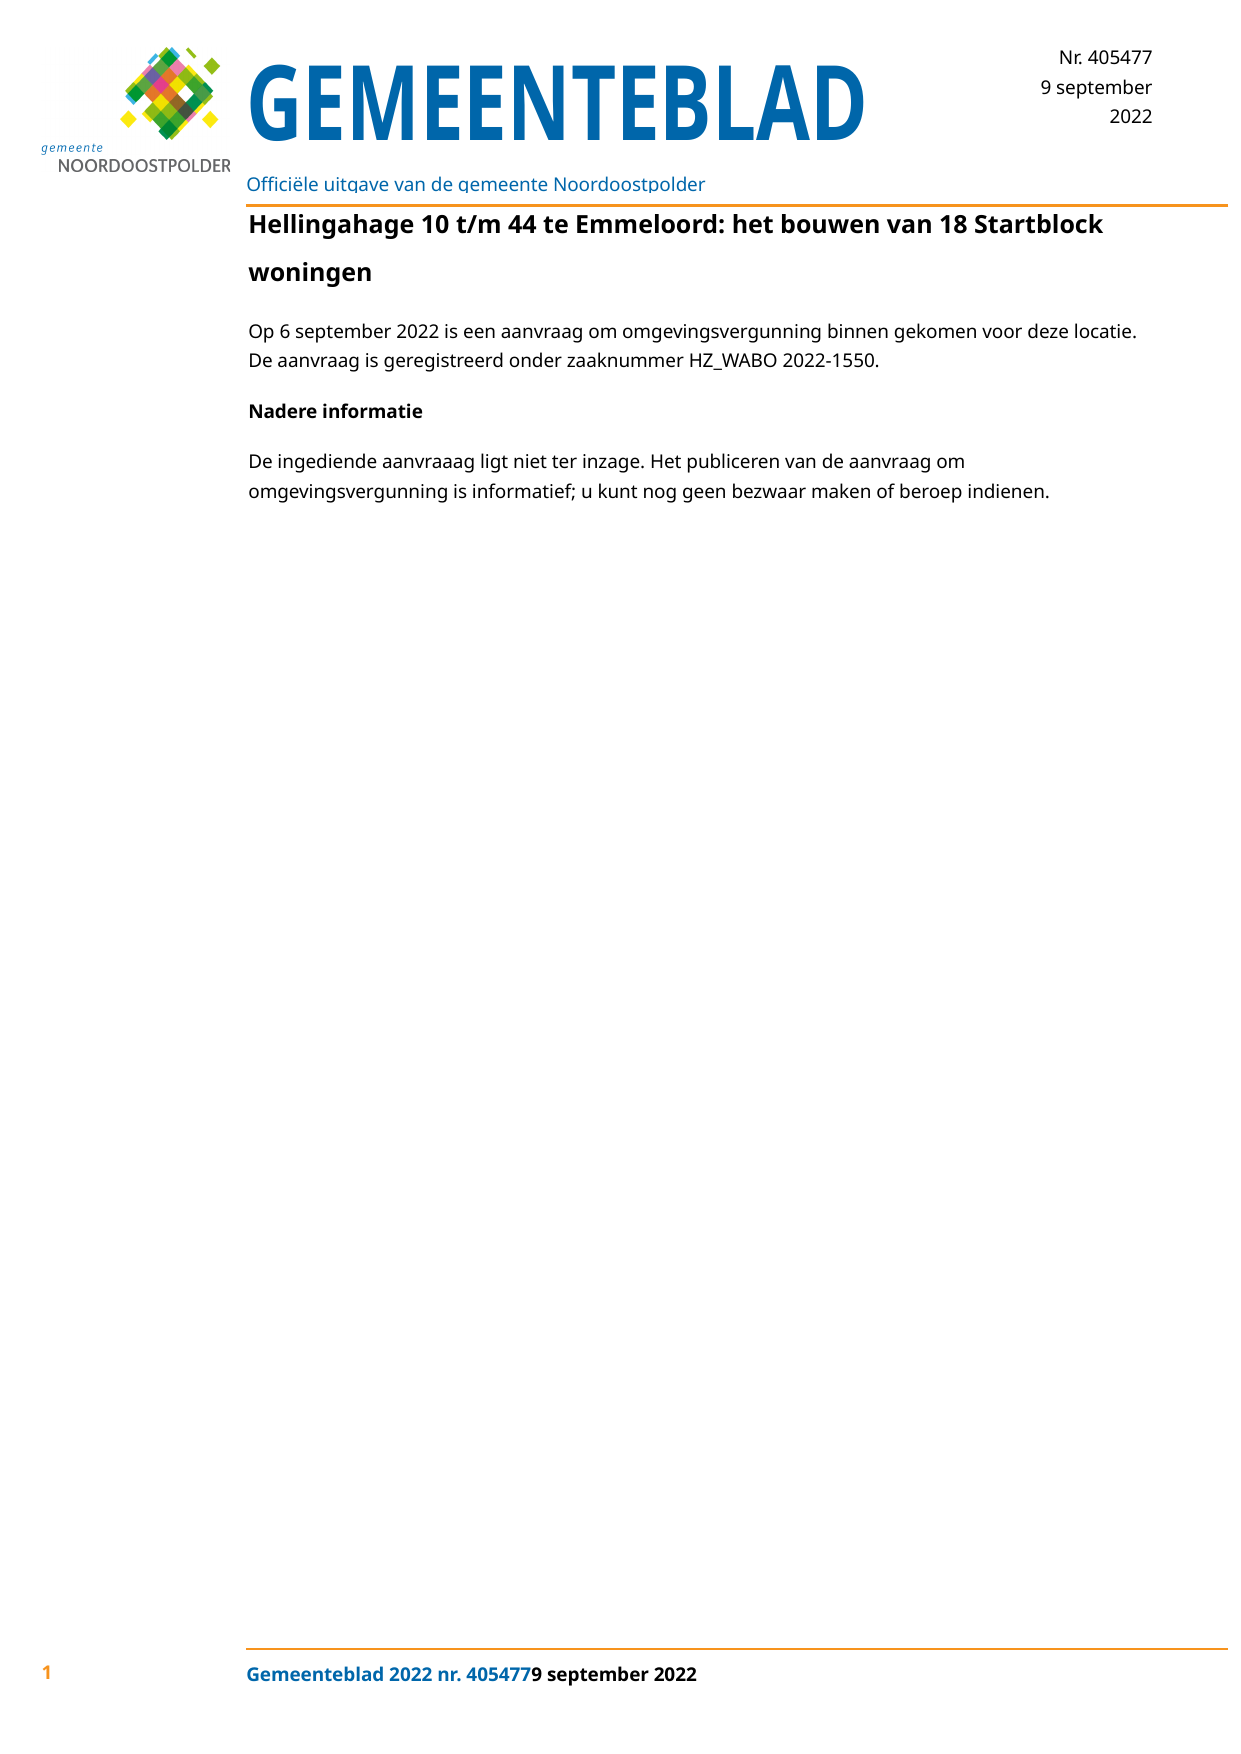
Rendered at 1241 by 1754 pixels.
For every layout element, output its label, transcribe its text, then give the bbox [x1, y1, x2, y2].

text Hellingahage 10 t/m 44 te Emmeloord: het bouwen van 18 Startblock woningen [248, 207, 1152, 288]
picture [41, 47, 231, 172]
text Nadere informatie [248, 398, 1152, 424]
text Op 6 september 2022 is een aanvraag om omgevingsvergunning binnen gekomen voor deze locatie. De aanvraag is geregistreerd onder zaaknummer HZ_WABO 2022-1550. [248, 318, 1152, 373]
text De ingediende aanvraaag ligt niet ter inzage. Het publiceren van de aanvraag om omgevingsvergunning is informatief; u kunt nog geen bezwaar maken of beroep indienen. [248, 448, 1152, 504]
